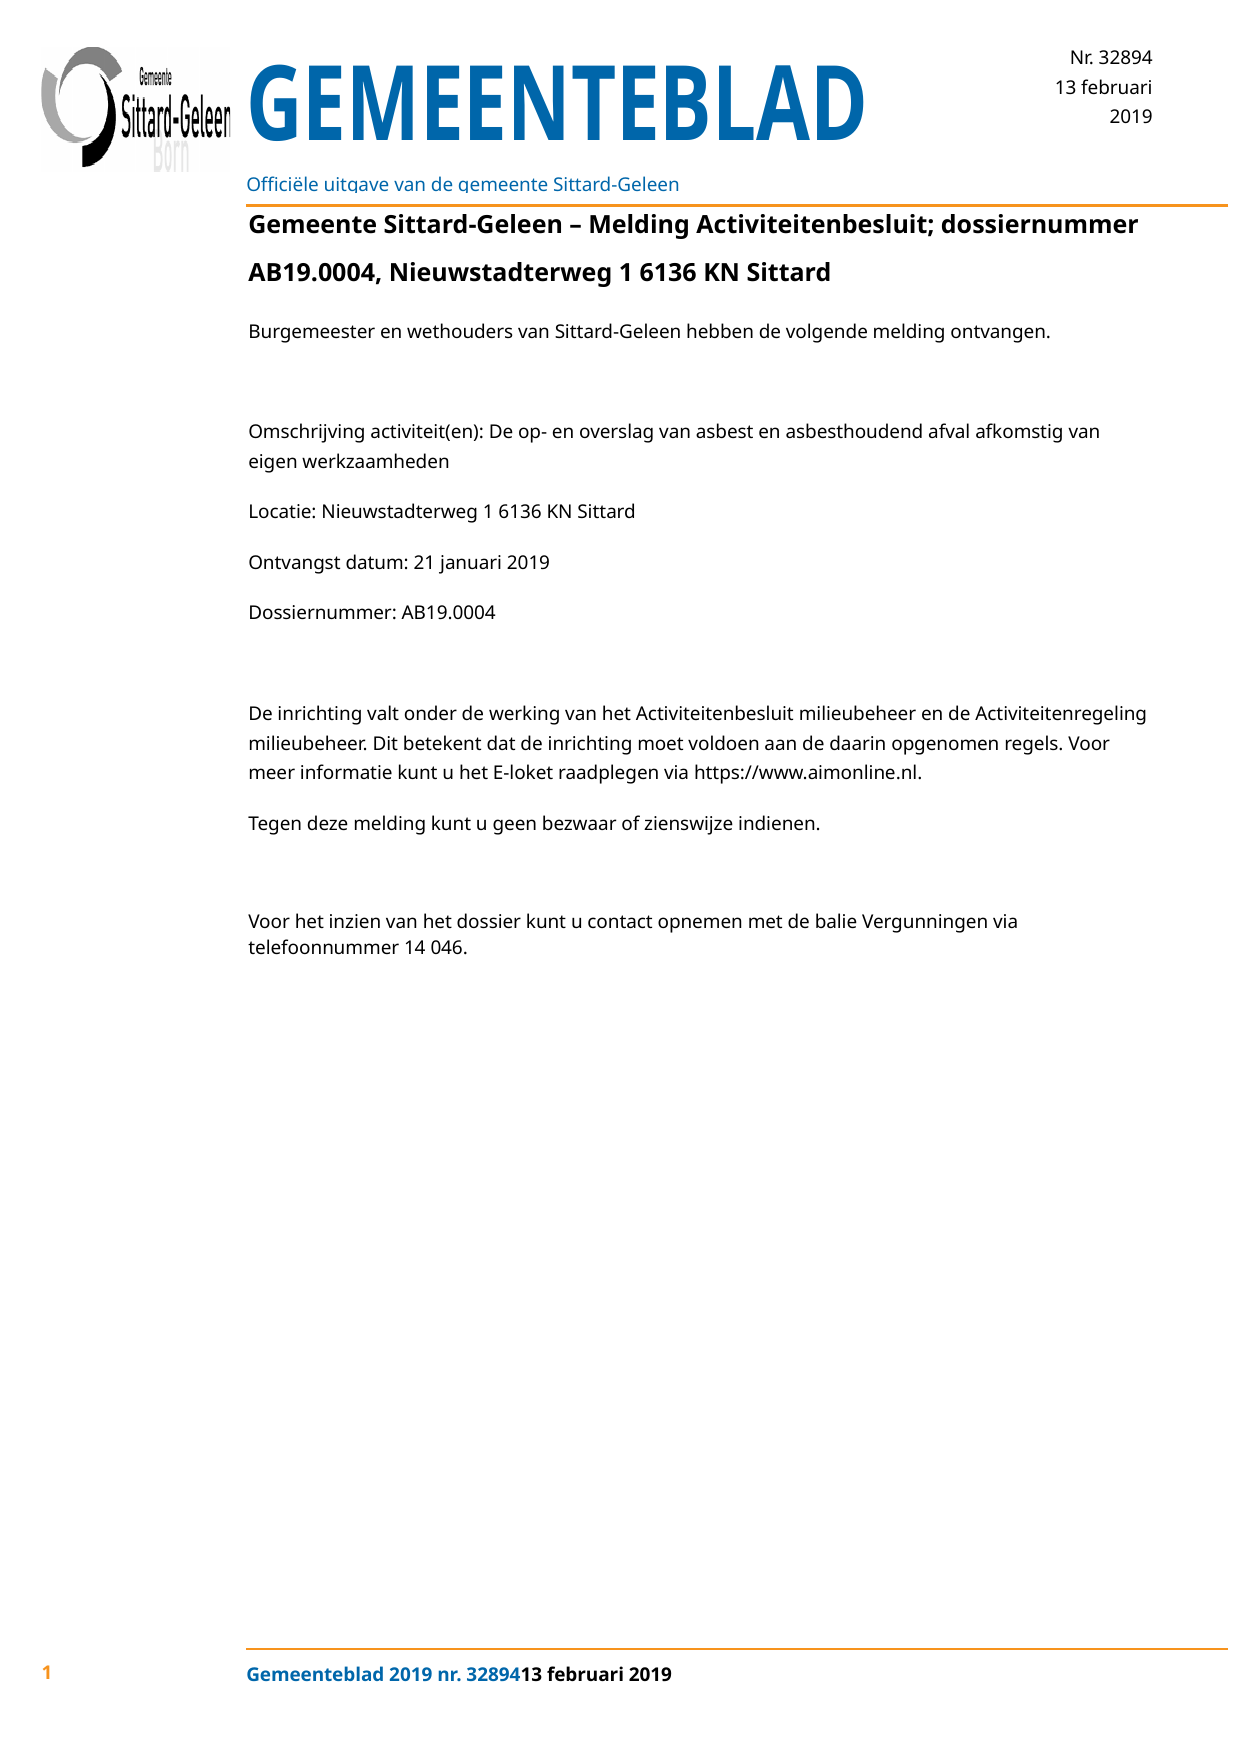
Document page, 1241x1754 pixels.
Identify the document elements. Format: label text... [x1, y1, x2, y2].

text Omschrijving activiteit(en): De op- en overslag van asbest en asbesthoudend afval afkomstig van eigen werkzaamheden [248, 419, 1152, 474]
text De inrichting valt onder de werking van het Activiteitenbesluit milieubeheer en de Activiteitenregeling milieubeheer. Dit betekent dat de inrichting moet voldoen aan de daarin opgenomen regels. Voor meer informatie kunt u het E-loket raadplegen via https://www.aimonline.nl. [248, 700, 1152, 785]
text Gemeente Sittard-Geleen – Melding Activiteitenbesluit; dossiernummer AB19.0004, Nieuwstadterweg 1 6136 KN Sittard [248, 207, 1152, 288]
text Locatie: Nieuwstadterweg 1 6136 KN Sittard [248, 499, 1152, 524]
text Ontvangst datum: 21 januari 2019 [248, 549, 1152, 575]
text Tegen deze melding kunt u geen bezwaar of zienswijze indienen. [248, 810, 1152, 836]
picture [41, 47, 231, 172]
text Dossiernummer: AB19.0004 [248, 599, 1152, 625]
text Burgemeester en wethouders van Sittard-Geleen hebben de volgende melding ontvangen. [248, 318, 1152, 344]
text Voor het inzien van het dossier kunt u contact opnemen met de balie Vergunningen via telefoonnummer 14 046. [248, 908, 1152, 960]
